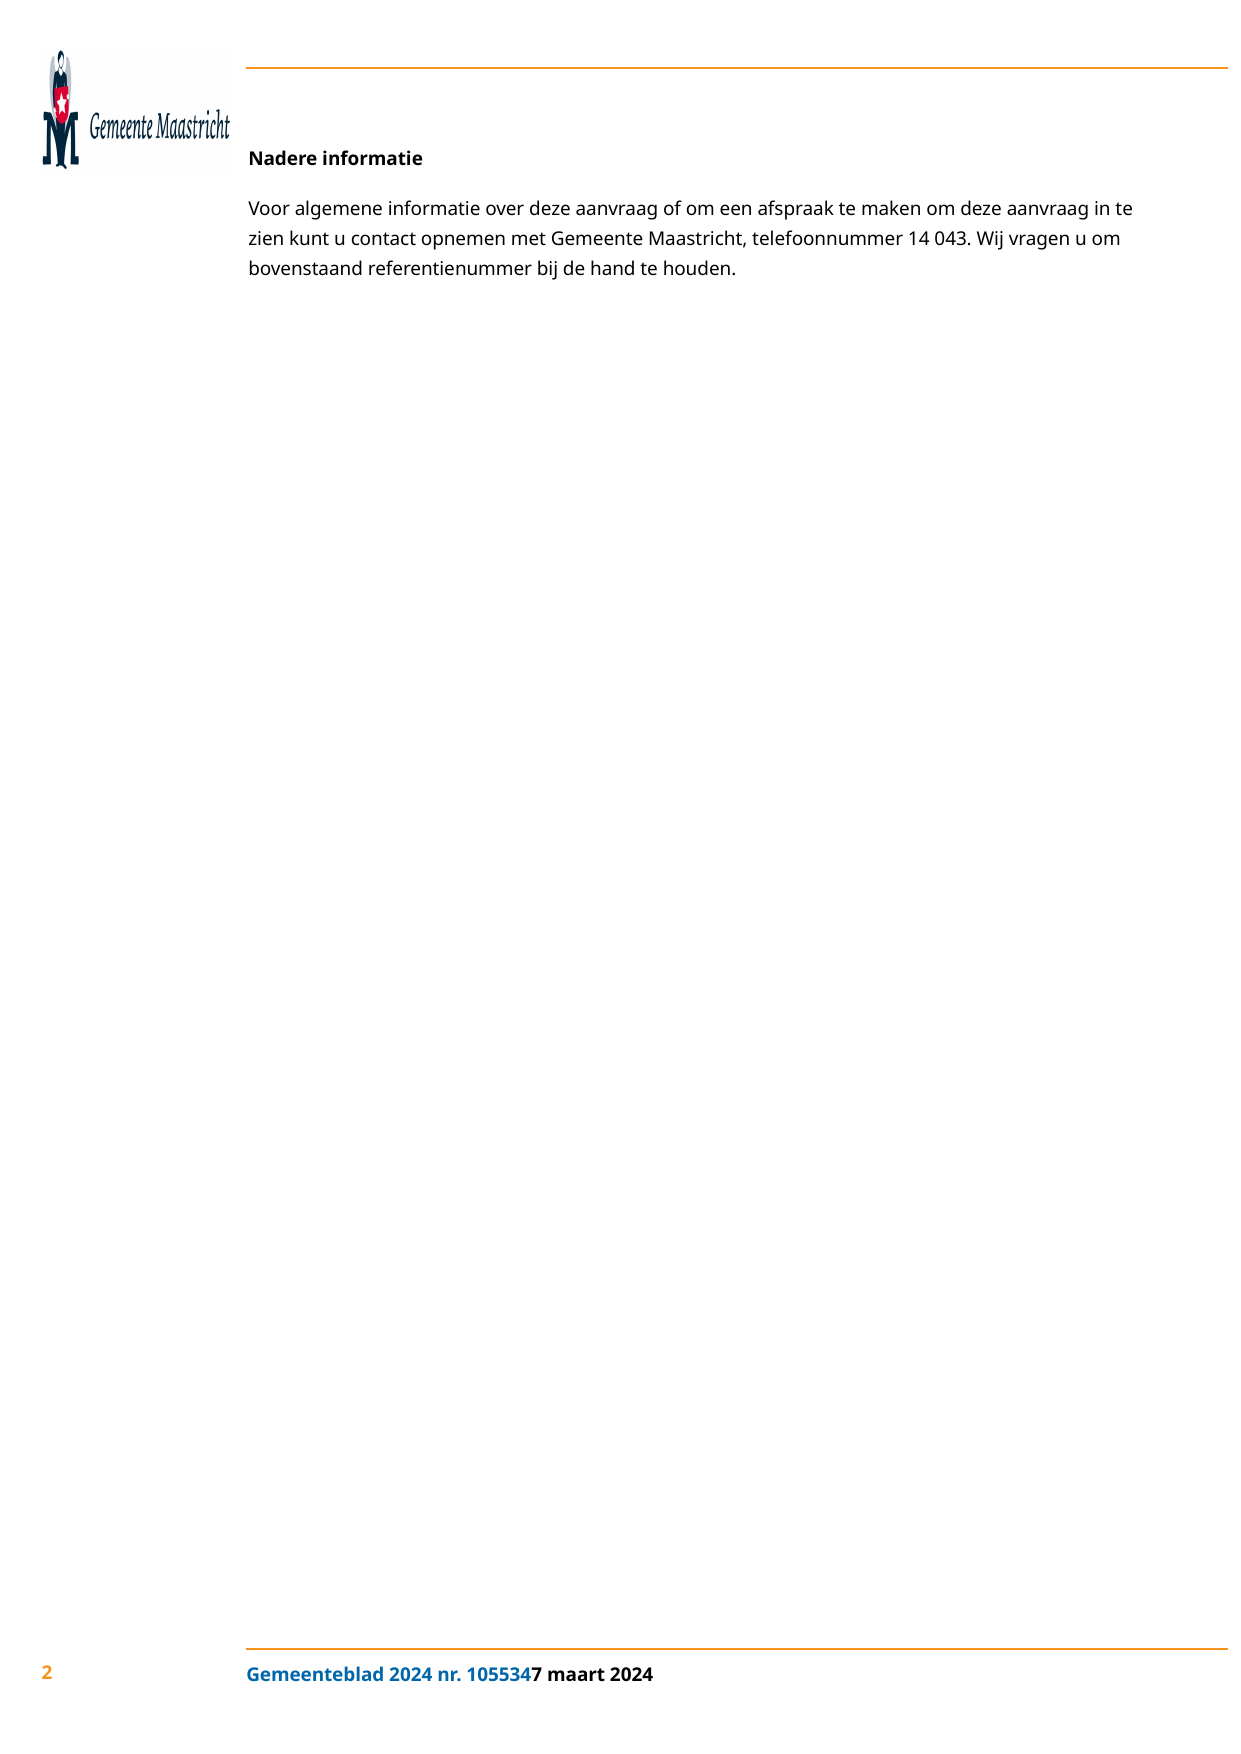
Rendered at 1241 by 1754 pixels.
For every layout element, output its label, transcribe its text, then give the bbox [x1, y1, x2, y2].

text Voor algemene informatie over deze aanvraag of om een afspraak te maken om deze aanvraag in te zien kunt u contact opnemen met Gemeente Maastricht, telefoonnummer 14 043. Wij vragen u om bovenstaand referentienummer bij de hand te houden. [248, 196, 1152, 281]
text Nadere informatie [248, 145, 1152, 171]
picture [41, 47, 231, 172]
